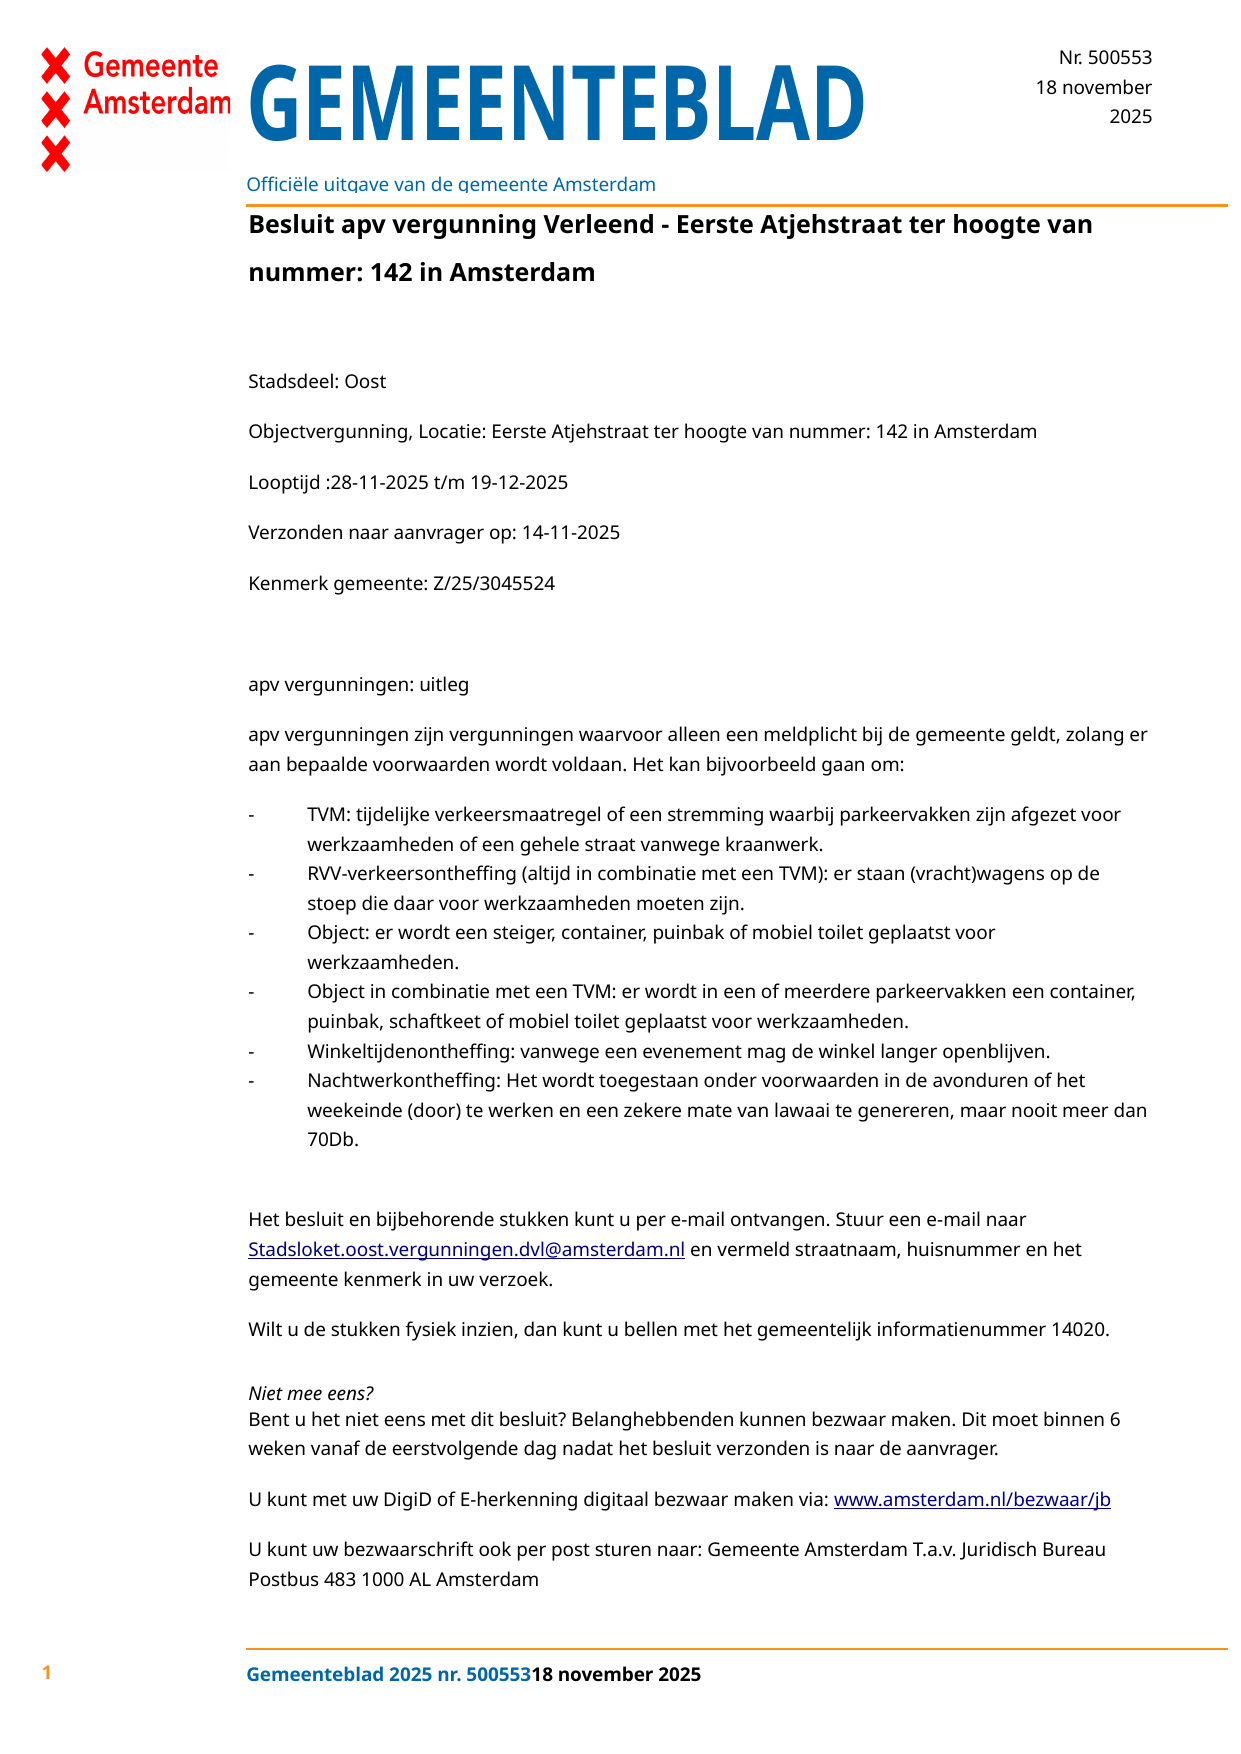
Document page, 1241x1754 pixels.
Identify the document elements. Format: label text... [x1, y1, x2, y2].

text Objectvergunning, Locatie: Eerste Atjehstraat ter hoogte van nummer: 142 in Amsterdam [248, 419, 1152, 444]
list Winkeltijdenontheffing: vanwege een evenement mag de winkel langer openblijven. [248, 1038, 1152, 1064]
list TVM: tijdelijke verkeersmaatregel of een stremming waarbij parkeervakken zijn afgezet voor werkzaamheden of een gehele straat vanwege kraanwerk. [248, 801, 1152, 857]
text U kunt uw bezwaarschrift ook per post sturen naar: Gemeente Amsterdam T.a.v. Juridisch Bureau Postbus 483 1000 AL Amsterdam [248, 1536, 1152, 1592]
list Object in combinatie met een TVM: er wordt in een of meerdere parkeervakken een container, puinbak, schaftkeet of mobiel toilet geplaatst voor werkzaamheden. [248, 979, 1152, 1034]
text Het besluit en bijbehorende stukken kunt u per e-mail ontvangen. Stuur een e-mail naar Stadsloket.oost.vergunningen.dvl@amsterdam.nl en vermeld straatnaam, huisnummer en het gemeente kenmerk in uw verzoek. [248, 1207, 1152, 1292]
picture [41, 47, 231, 172]
text U kunt met uw DigiD of E-herkenning digitaal bezwaar maken via: www.amsterdam.nl/bezwaar/jb [248, 1486, 1152, 1512]
text Bent u het niet eens met dit besluit? Belanghebbenden kunnen bezwaar maken. Dit moet binnen 6 weken vanaf de eerstvolgende dag nadat het besluit verzonden is naar de aanvrager. [248, 1406, 1152, 1461]
text Niet mee eens? [248, 1380, 1152, 1406]
text Kenmerk gemeente: Z/25/3045524 [248, 570, 1152, 596]
text apv vergunningen: uitleg [248, 671, 1152, 697]
text Verzonden naar aanvrager op: 14-11-2025 [248, 519, 1152, 545]
list Nachtwerkontheffing: Het wordt toegestaan onder voorwaarden in de avonduren of het weekeinde (door) te werken en een zekere mate van lawaai te genereren, maar nooit meer dan 70Db. [248, 1067, 1152, 1152]
text Stadsdeel: Oost [248, 368, 1152, 394]
list Object: er wordt een steiger, container, puinbak of mobiel toilet geplaatst voor werkzaamheden. [248, 919, 1152, 975]
text Wilt u de stukken fysiek inzien, dan kunt u bellen met het gemeentelijk informatienummer 14020. [248, 1316, 1152, 1342]
text Looptijd :28-11-2025 t/m 19-12-2025 [248, 469, 1152, 495]
list RVV-verkeersontheffing (altijd in combinatie met een TVM): er staan (vracht)wagens op de stoep die daar voor werkzaamheden moeten zijn. [248, 860, 1152, 916]
text Besluit apv vergunning Verleend - Eerste Atjehstraat ter hoogte van nummer: 142 in Amsterdam [248, 207, 1152, 288]
text apv vergunningen zijn vergunningen waarvoor alleen een meldplicht bij de gemeente geldt, zolang er aan bepaalde voorwaarden wordt voldaan. Het kan bijvoorbeeld gaan om: [248, 721, 1152, 777]
